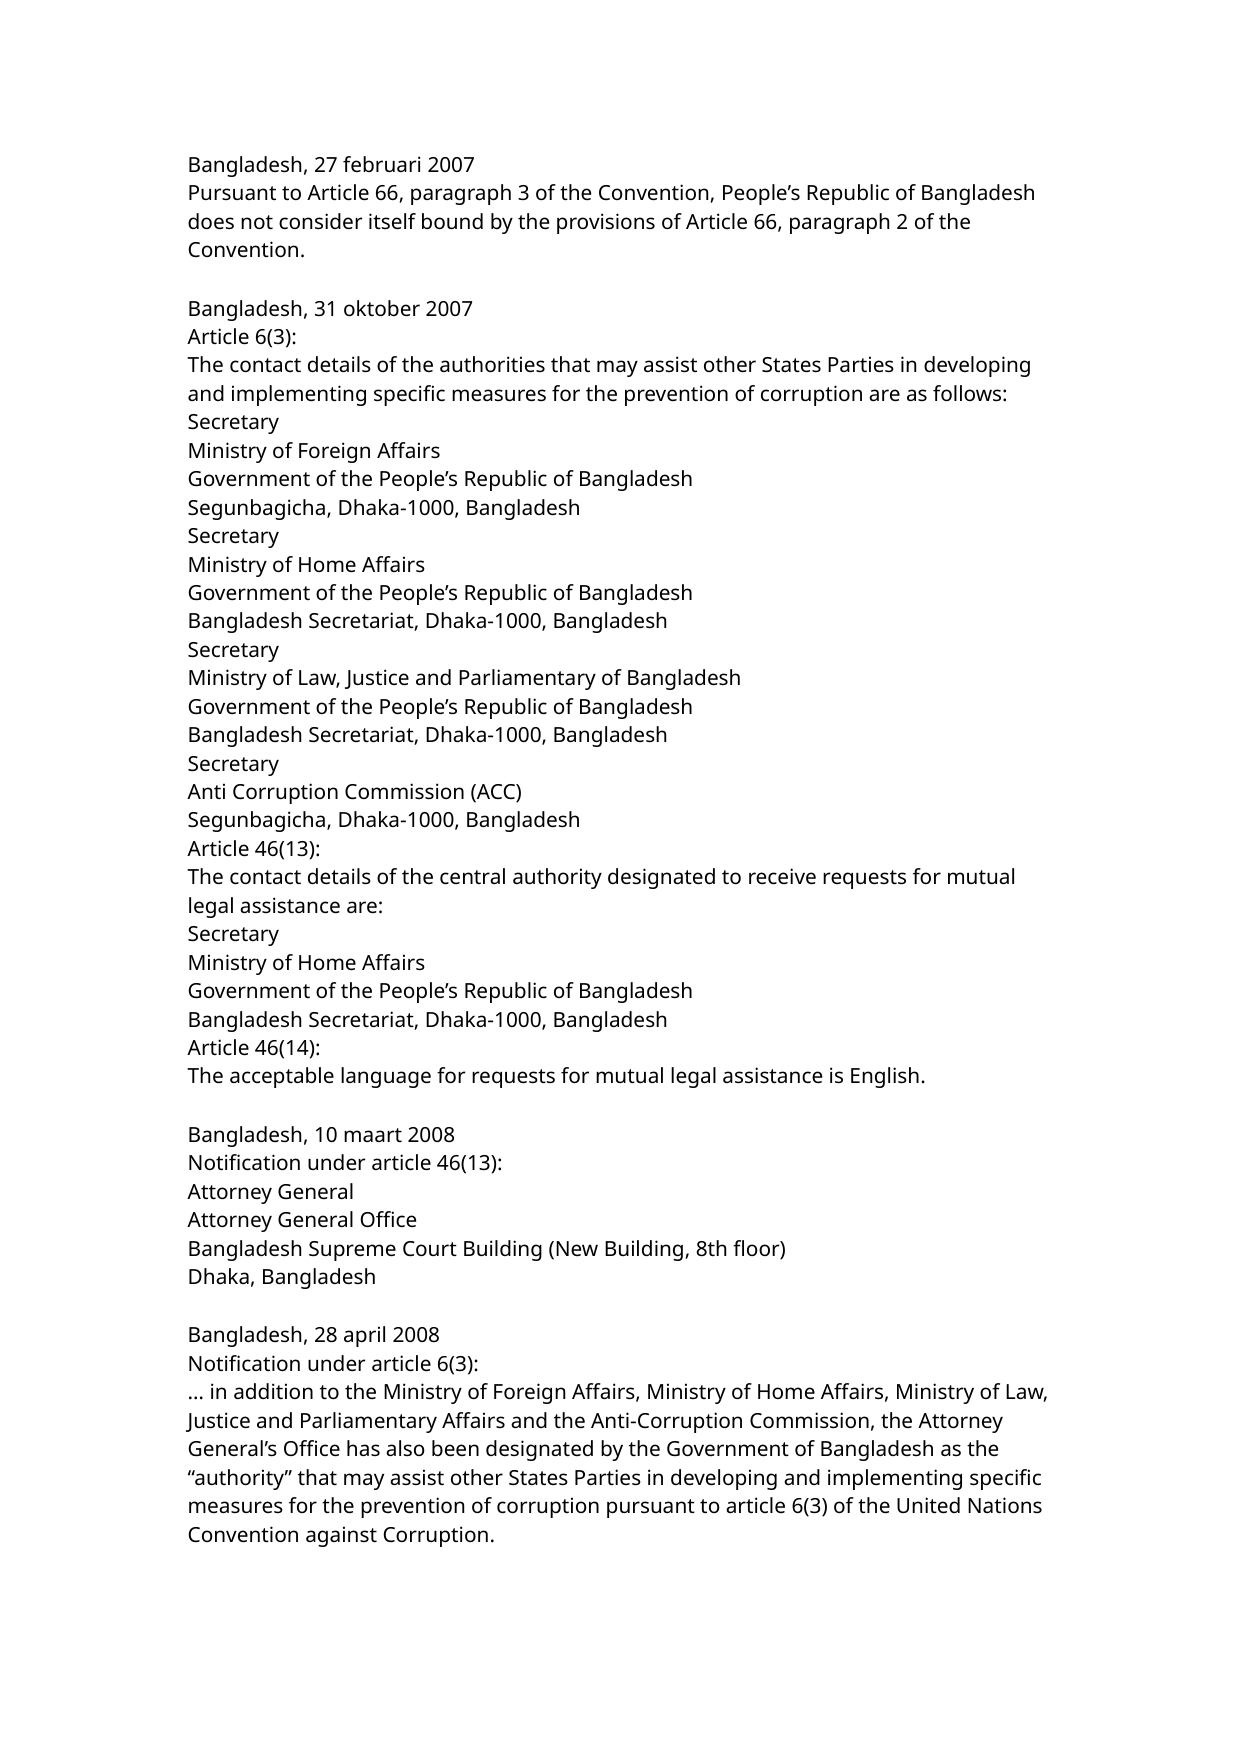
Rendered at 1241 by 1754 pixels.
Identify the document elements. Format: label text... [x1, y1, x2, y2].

text The contact details of the central authority designated to receive requests for mutual legal assistance are: [187, 862, 1053, 919]
text Secretary [187, 635, 1053, 663]
text Article 46(13): [187, 834, 1053, 862]
text Notification under article 46(13): [187, 1148, 1053, 1177]
text Bangladesh Supreme Court Building (New Building, 8th floor) [187, 1234, 1053, 1262]
text Ministry of Law, Justice and Parliamentary of Bangladesh [187, 663, 1053, 692]
text Dhaka, Bangladesh [187, 1262, 1053, 1291]
text Bangladesh Secretariat, Dhaka-1000, Bangladesh [187, 720, 1053, 749]
text Ministry of Home Affairs [187, 948, 1053, 976]
text Segunbagicha, Dhaka-1000, Bangladesh [187, 493, 1053, 521]
text Ministry of Foreign Affairs [187, 436, 1053, 464]
text Secretary [187, 407, 1053, 436]
text Government of the People’s Republic of Bangladesh [187, 692, 1053, 720]
text Bangladesh, 10 maart 2008 [187, 1120, 1053, 1148]
text Anti Corruption Commission (ACC) [187, 777, 1053, 806]
text Attorney General Office [187, 1205, 1053, 1234]
text Government of the People’s Republic of Bangladesh [187, 976, 1053, 1005]
text Segunbagicha, Dhaka-1000, Bangladesh [187, 806, 1053, 834]
text Article 6(3): [187, 322, 1053, 351]
text Secretary [187, 749, 1053, 777]
text Secretary [187, 919, 1053, 948]
text Notification under article 6(3): [187, 1349, 1053, 1377]
text Bangladesh, 31 oktober 2007 [187, 294, 1053, 322]
text Bangladesh Secretariat, Dhaka-1000, Bangladesh [187, 607, 1053, 635]
text Ministry of Home Affairs [187, 550, 1053, 578]
text Bangladesh, 28 april 2008 [187, 1321, 1053, 1349]
text Attorney General [187, 1177, 1053, 1205]
text Pursuant to Article 66, paragraph 3 of the Convention, People’s Republic of Bangladesh does not consider itself bound by the provisions of Article 66, paragraph 2 of the Convention. [187, 178, 1053, 264]
text Government of the People’s Republic of Bangladesh [187, 464, 1053, 493]
text Bangladesh Secretariat, Dhaka-1000, Bangladesh [187, 1005, 1053, 1033]
text Bangladesh, 27 februari 2007 [187, 150, 1053, 178]
text … in addition to the Ministry of Foreign Affairs, Ministry of Home Affairs, Ministry of Law, Justice and Parliamentary Affairs and the Anti-Corruption Commission, the Attorney General’s Office has also been designated by the Government of Bangladesh as the “authority” that may assist other States Parties in developing and implementing specific measures for the prevention of corruption pursuant to article 6(3) of the United Nations Convention against Corruption. [187, 1377, 1053, 1548]
text Article 46(14): [187, 1033, 1053, 1062]
text Secretary [187, 521, 1053, 550]
text The contact details of the authorities that may assist other States Parties in developing and implementing specific measures for the prevention of corruption are as follows: [187, 351, 1053, 407]
text Government of the People’s Republic of Bangladesh [187, 578, 1053, 607]
text The acceptable language for requests for mutual legal assistance is English. [187, 1062, 1053, 1090]
